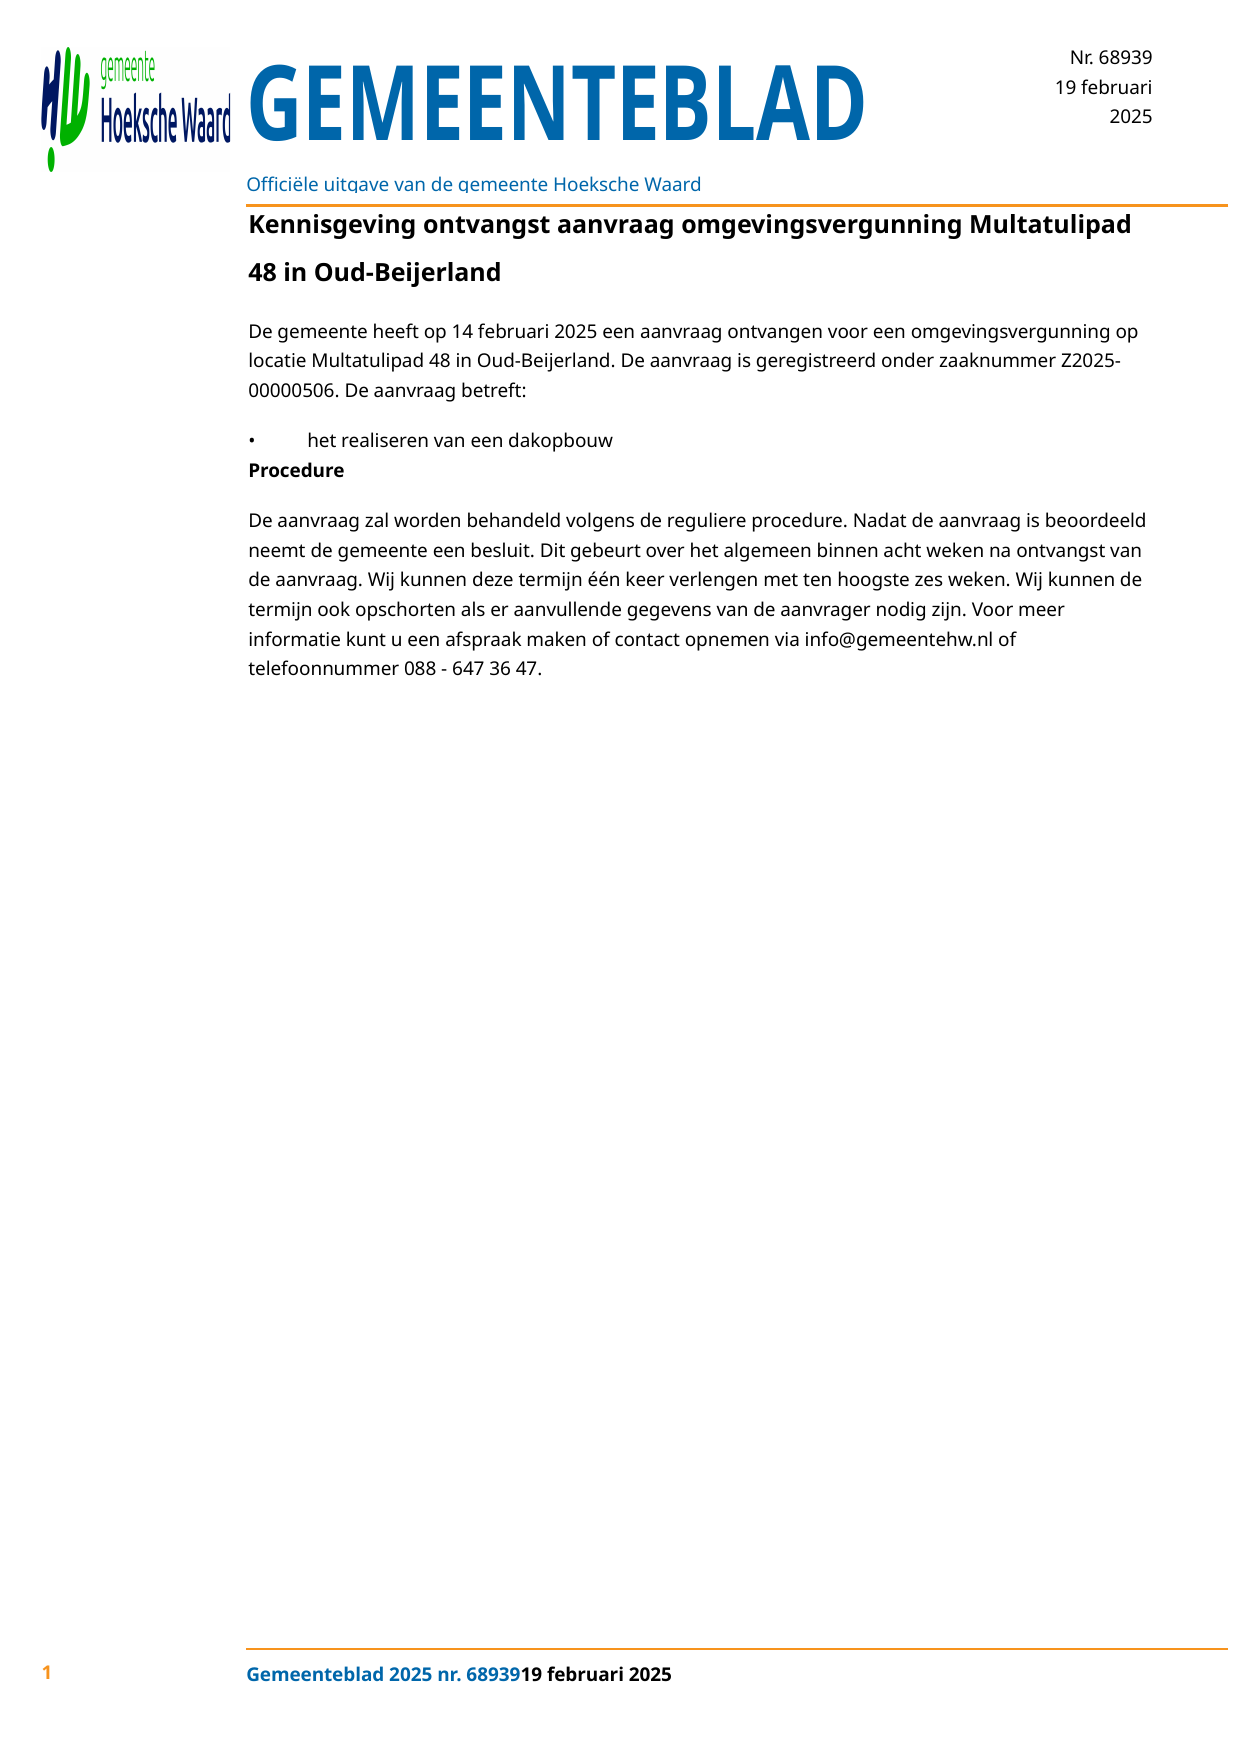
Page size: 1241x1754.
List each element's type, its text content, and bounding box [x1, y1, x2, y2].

text De gemeente heeft op 14 februari 2025 een aanvraag ontvangen voor een omgevingsvergunning op locatie Multatulipad 48 in Oud-Beijerland. De aanvraag is geregistreerd onder zaaknummer Z2025-00000506. De aanvraag betreft: [248, 318, 1152, 403]
text Kennisgeving ontvangst aanvraag omgevingsvergunning Multatulipad 48 in Oud-Beijerland [248, 207, 1152, 288]
text De aanvraag zal worden behandeld volgens de reguliere procedure. Nadat de aanvraag is beoordeeld neemt de gemeente een besluit. Dit gebeurt over het algemeen binnen acht weken na ontvangst van de aanvraag. Wij kunnen deze termijn één keer verlengen met ten hoogste zes weken. Wij kunnen de termijn ook opschorten als er aanvullende gegevens van de aanvrager nodig zijn. Voor meer informatie kunt u een afspraak maken of contact opnemen via info@gemeentehw.nl of telefoonnummer 088 - 647 36 47. [248, 507, 1152, 681]
text Procedure [248, 457, 1152, 483]
list het realiseren van een dakopbouw [248, 427, 1152, 453]
picture [41, 47, 231, 172]
